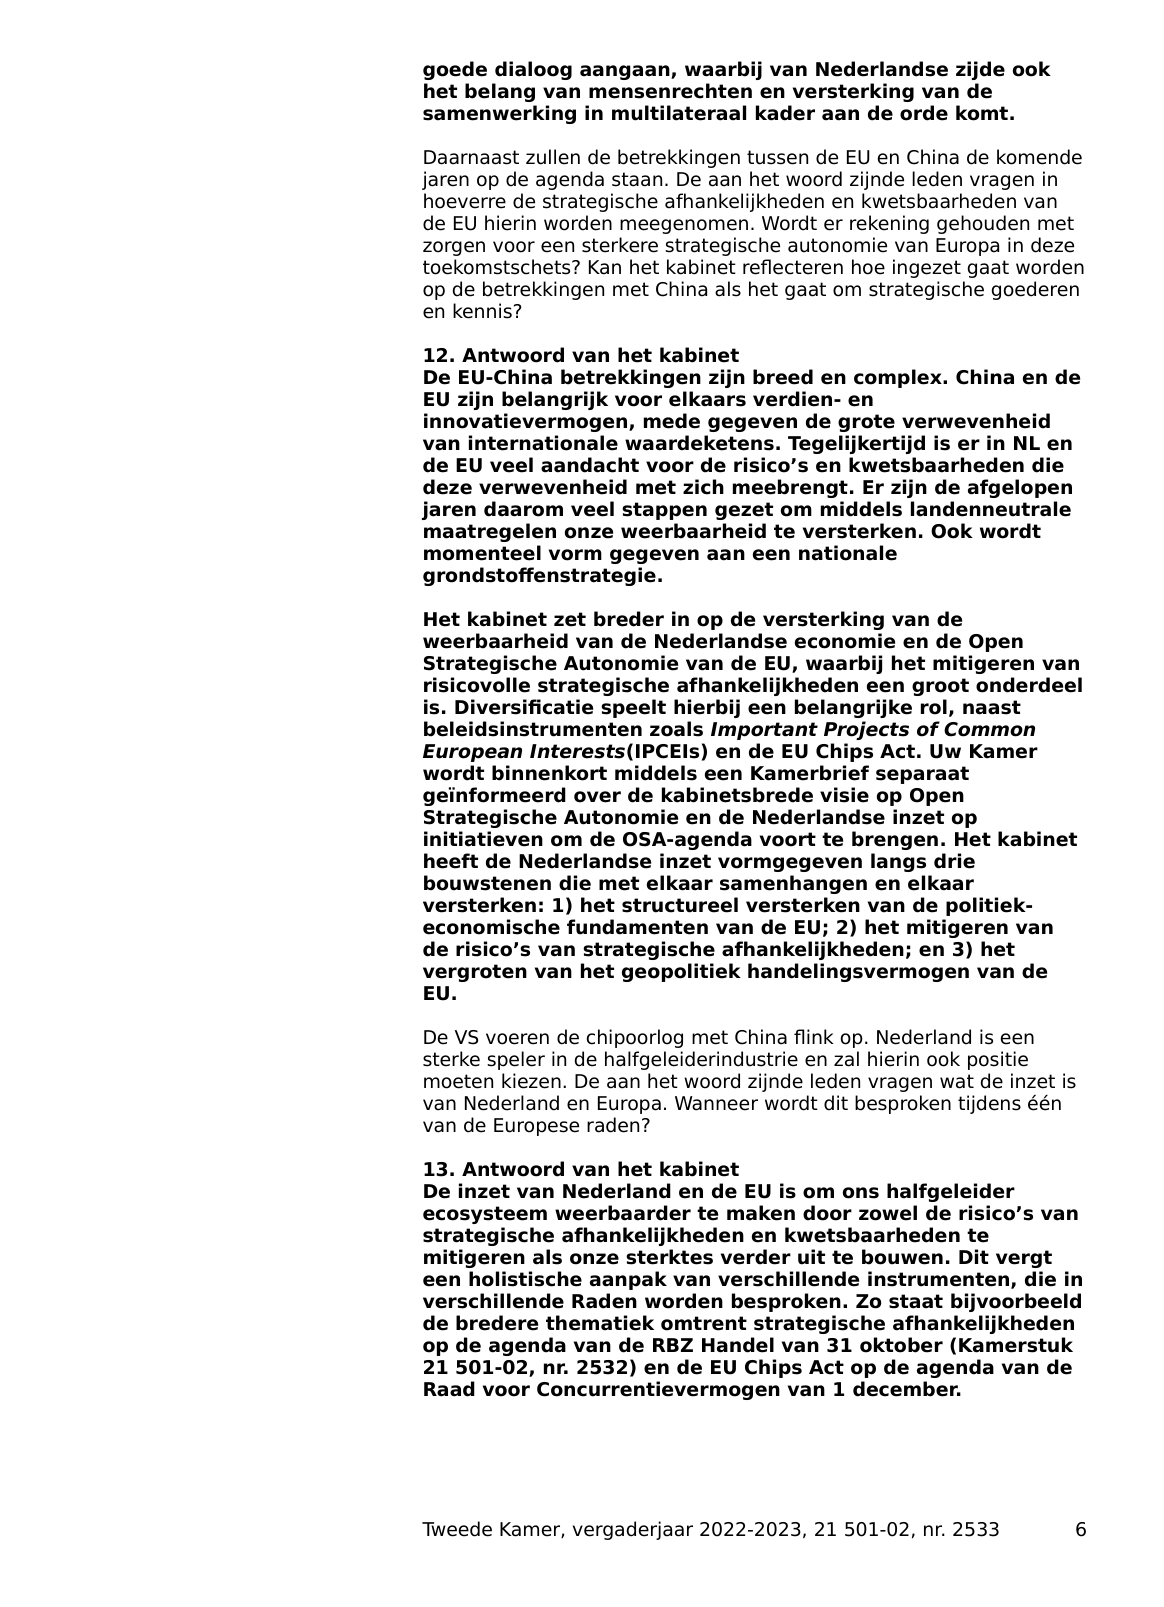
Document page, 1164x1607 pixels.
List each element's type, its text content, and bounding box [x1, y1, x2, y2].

text goede dialoog aangaan, waarbij van Nederlandse zijde ook het belang van mensenrechten en versterking van de samenwerking in multilateraal kader aan de orde komt. [422, 59, 1087, 125]
text Het kabinet zet breder in op de versterking van de weerbaarheid van de Nederlandse economie en de Open Strategische Autonomie van de EU, waarbij het mitigeren van risicovolle strategische afhankelijkheden een groot onderdeel is. Diversificatie speelt hierbij een belangrijke rol, naast beleidsinstrumenten zoals Important Projects of Common European Interests(IPCEIs) en de EU Chips Act. Uw Kamer wordt binnenkort middels een Kamerbrief separaat geïnformeerd over de kabinetsbrede visie op Open Strategische Autonomie en de Nederlandse inzet op initiatieven om de OSA-agenda voort te brengen. Het kabinet heeft de Nederlandse inzet vormgegeven langs drie bouwstenen die met elkaar samenhangen en elkaar versterken: 1) het structureel versterken van de politiek-economische fundamenten van de EU; 2) het mitigeren van de risico’s van strategische afhankelijkheden; en 3) het vergroten van het geopolitiek handelingsvermogen van de EU. [422, 609, 1087, 1005]
text De inzet van Nederland en de EU is om ons halfgeleider ecosysteem weerbaarder te maken door zowel de risico’s van strategische afhankelijkheden en kwetsbaarheden te mitigeren als onze sterktes verder uit te bouwen. Dit vergt een holistische aanpak van verschillende instrumenten, die in verschillende Raden worden besproken. Zo staat bijvoorbeeld de bredere thematiek omtrent strategische afhankelijkheden op de agenda van de RBZ Handel van 31 oktober (Kamerstuk 21 501-02, nr. 2532) en de EU Chips Act op de agenda van de Raad voor Concurrentievermogen van 1 december. [422, 1181, 1087, 1401]
text Daarnaast zullen de betrekkingen tussen de EU en China de komende jaren op de agenda staan. De aan het woord zijnde leden vragen in hoeverre de strategische afhankelijkheden en kwetsbaarheden van de EU hierin worden meegenomen. Wordt er rekening gehouden met zorgen voor een sterkere strategische autonomie van Europa in deze toekomstschets? Kan het kabinet reflecteren hoe ingezet gaat worden op de betrekkingen met China als het gaat om strategische goederen en kennis? [422, 147, 1087, 323]
text De VS voeren de chipoorlog met China flink op. Nederland is een sterke speler in de halfgeleiderindustrie en zal hierin ook positie moeten kiezen. De aan het woord zijnde leden vragen wat de inzet is van Nederland en Europa. Wanneer wordt dit besproken tijdens één van de Europese raden? [422, 1027, 1087, 1137]
text De EU-China betrekkingen zijn breed en complex. China en de EU zijn belangrijk voor elkaars verdien- en innovatievermogen, mede gegeven de grote verwevenheid van internationale waardeketens. Tegelijkertijd is er in NL en de EU veel aandacht voor de risico’s en kwetsbaarheden die deze verwevenheid met zich meebrengt. Er zijn de afgelopen jaren daarom veel stappen gezet om middels landenneutrale maatregelen onze weerbaarheid te versterken. Ook wordt momenteel vorm gegeven aan een nationale grondstoffenstrategie. [422, 367, 1087, 587]
text 13. Antwoord van het kabinet [422, 1159, 1087, 1181]
text 12. Antwoord van het kabinet [422, 345, 1087, 367]
